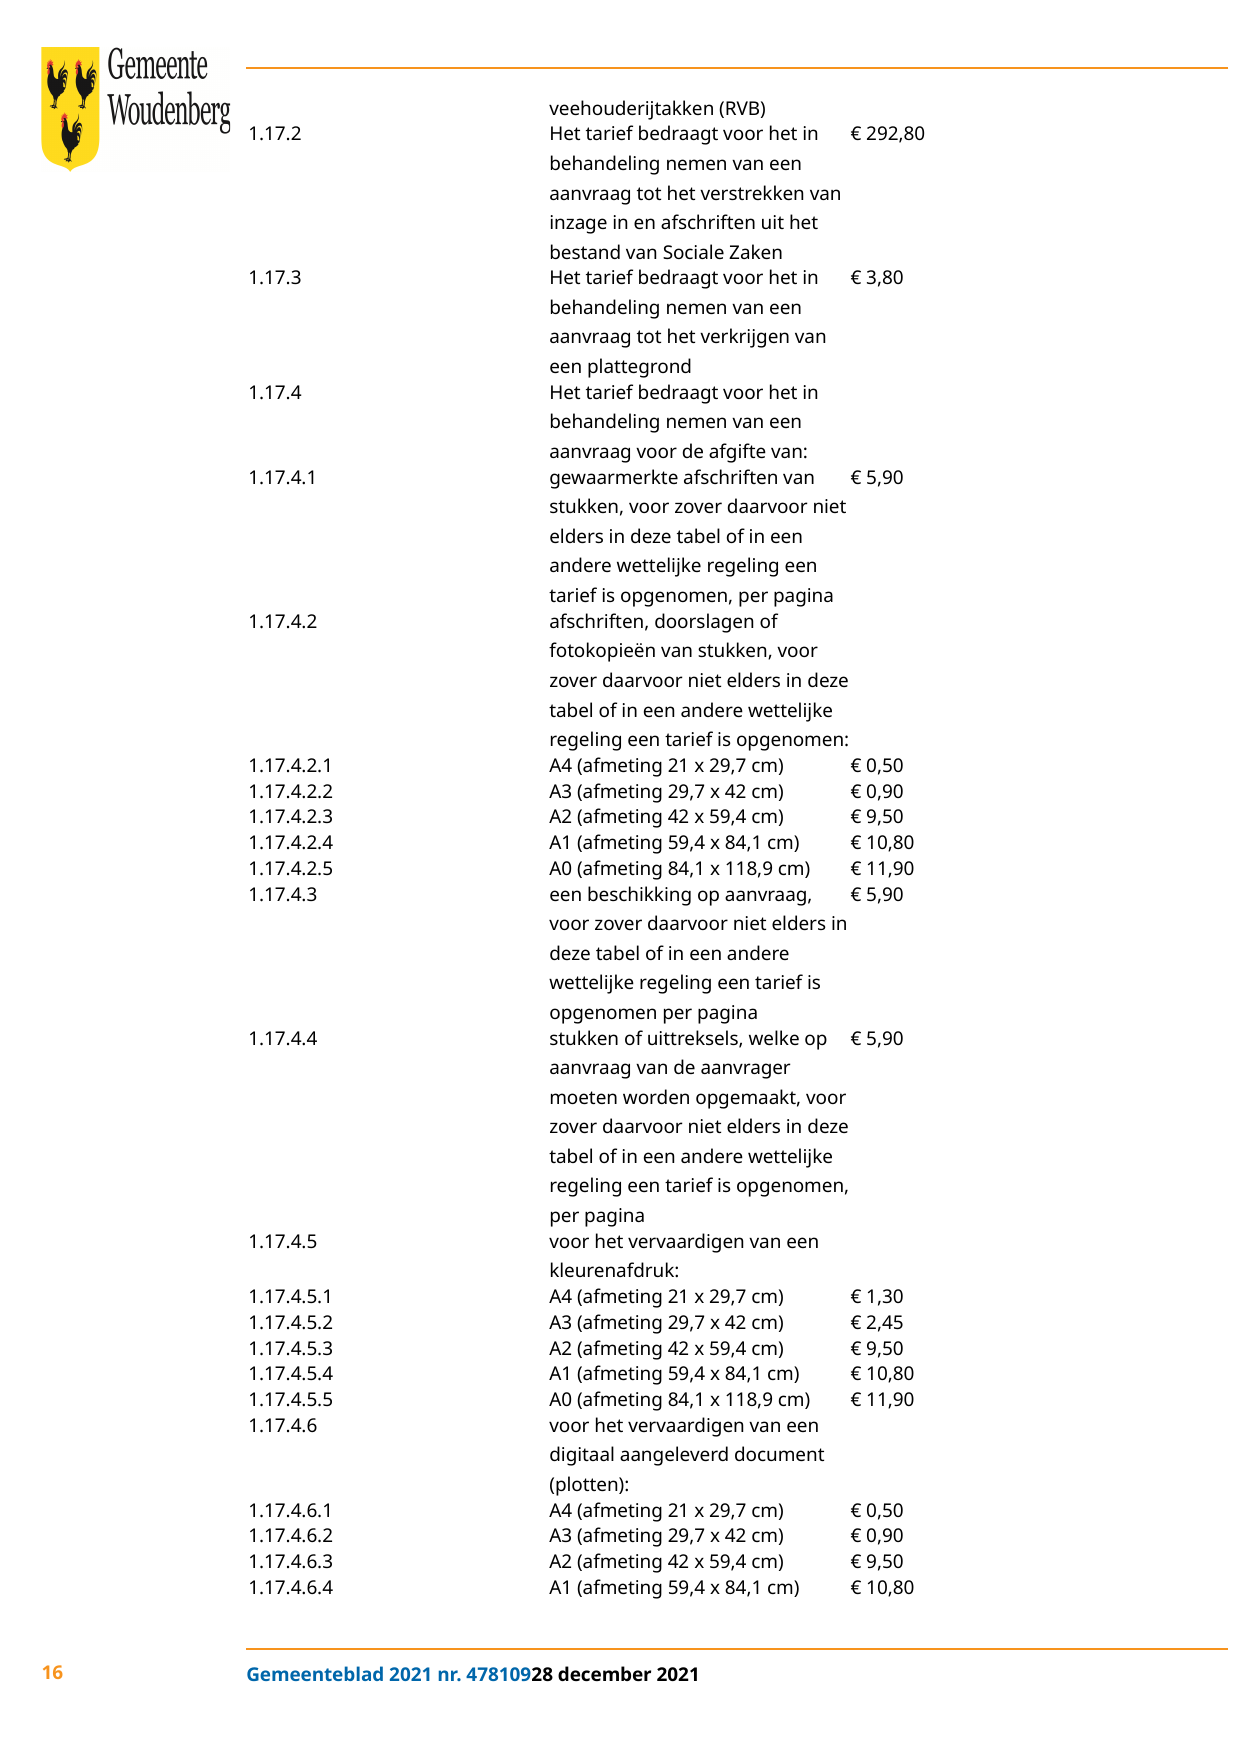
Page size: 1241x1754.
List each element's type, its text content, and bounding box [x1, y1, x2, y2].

table_cell € 0,50 [850, 752, 1152, 778]
table_cell A1 (afmeting 59,4 x 84,1 cm) [549, 829, 850, 855]
table_cell A2 (afmeting 42 x 59,4 cm) [549, 804, 850, 829]
table_cell € 11,90 [850, 1386, 1152, 1412]
table_cell 1.17.4.2.1 [248, 752, 549, 778]
table_cell 1.17.4.6.3 [248, 1548, 549, 1574]
table_cell € 9,50 [850, 804, 1152, 829]
table_cell [850, 379, 1152, 464]
table_cell € 5,90 [850, 1025, 1152, 1228]
table_cell 1.17.4.6.1 [248, 1497, 549, 1523]
table_cell 1.17.4.5.4 [248, 1361, 549, 1386]
table_header [248, 95, 549, 121]
table_cell A3 (afmeting 29,7 x 42 cm) [549, 1309, 850, 1335]
table_cell stukken of uittreksels, welke op aanvraag van de aanvrager moeten worden opgemaakt, voor zover daarvoor niet elders in deze tabel of in een andere wettelijke regeling een tarief is opgenomen, per pagina [549, 1025, 850, 1228]
table_header [850, 95, 1152, 121]
table_cell A2 (afmeting 42 x 59,4 cm) [549, 1548, 850, 1574]
table_cell € 11,90 [850, 855, 1152, 881]
table_cell A1 (afmeting 59,4 x 84,1 cm) [549, 1361, 850, 1386]
table_cell € 1,30 [850, 1283, 1152, 1309]
table_cell € 9,50 [850, 1548, 1152, 1574]
table_cell 1.17.4.2.5 [248, 855, 549, 881]
table_cell € 9,50 [850, 1335, 1152, 1361]
table_cell 1.17.4.6.2 [248, 1523, 549, 1548]
table_cell € 10,80 [850, 829, 1152, 855]
table_cell 1.17.4.5.2 [248, 1309, 549, 1335]
table_header veehouderijtakken (RVB) [549, 95, 850, 121]
table_cell 1.17.2 [248, 121, 549, 264]
table_cell 1.17.4.5.5 [248, 1386, 549, 1412]
table_cell [850, 1412, 1152, 1497]
table_cell 1.17.4.2.2 [248, 778, 549, 803]
table_cell A0 (afmeting 84,1 x 118,9 cm) [549, 855, 850, 881]
table_cell € 3,80 [850, 265, 1152, 379]
table_cell € 2,45 [850, 1309, 1152, 1335]
table_cell Het tarief bedraagt voor het in behandeling nemen van een aanvraag voor de afgifte van: [549, 379, 850, 464]
table_cell € 0,90 [850, 778, 1152, 803]
table_cell 1.17.3 [248, 265, 549, 379]
table_cell 1.17.4.2 [248, 608, 549, 752]
table_cell 1.17.4.1 [248, 464, 549, 608]
table_cell € 10,80 [850, 1361, 1152, 1386]
table_cell 1.17.4 [248, 379, 549, 464]
picture [41, 47, 231, 172]
table_cell € 292,80 [850, 121, 1152, 264]
table_cell voor het vervaardigen van een kleurenafdruk: [549, 1228, 850, 1283]
table_cell 1.17.4.5.3 [248, 1335, 549, 1361]
table_cell 1.17.4.5.1 [248, 1283, 549, 1309]
table_cell 1.17.4.6 [248, 1412, 549, 1497]
table_cell A4 (afmeting 21 x 29,7 cm) [549, 752, 850, 778]
table_cell € 5,90 [850, 464, 1152, 608]
table_cell A4 (afmeting 21 x 29,7 cm) [549, 1497, 850, 1523]
table_cell 1.17.4.4 [248, 1025, 549, 1228]
table_cell Het tarief bedraagt voor het in behandeling nemen van een aanvraag tot het verstrekken van inzage in en afschriften uit het bestand van Sociale Zaken [549, 121, 850, 264]
table_cell A0 (afmeting 84,1 x 118,9 cm) [549, 1386, 850, 1412]
table_cell € 5,90 [850, 881, 1152, 1025]
table_cell 1.17.4.5 [248, 1228, 549, 1283]
table_cell € 0,50 [850, 1497, 1152, 1523]
table_cell A3 (afmeting 29,7 x 42 cm) [549, 778, 850, 803]
table_cell € 0,90 [850, 1523, 1152, 1548]
table_cell A2 (afmeting 42 x 59,4 cm) [549, 1335, 850, 1361]
table_cell A3 (afmeting 29,7 x 42 cm) [549, 1523, 850, 1548]
table_cell [850, 1228, 1152, 1283]
table_cell voor het vervaardigen van een digitaal aangeleverd document (plotten): [549, 1412, 850, 1497]
table_cell A4 (afmeting 21 x 29,7 cm) [549, 1283, 850, 1309]
table_cell 1.17.4.2.4 [248, 829, 549, 855]
table_cell € 10,80 [850, 1574, 1152, 1600]
table_cell gewaarmerkte afschriften van stukken, voor zover daarvoor niet elders in deze tabel of in een andere wettelijke regeling een tarief is opgenomen, per pagina [549, 464, 850, 608]
table_cell Het tarief bedraagt voor het in behandeling nemen van een aanvraag tot het verkrijgen van een plattegrond [549, 265, 850, 379]
table_cell [850, 608, 1152, 752]
table_cell 1.17.4.3 [248, 881, 549, 1025]
table_cell A1 (afmeting 59,4 x 84,1 cm) [549, 1574, 850, 1600]
table_cell 1.17.4.2.3 [248, 804, 549, 829]
table_cell een beschikking op aanvraag, voor zover daarvoor niet elders in deze tabel of in een andere wettelijke regeling een tarief is opgenomen per pagina [549, 881, 850, 1025]
table_cell afschriften, doorslagen of fotokopieën van stukken, voor zover daarvoor niet elders in deze tabel of in een andere wettelijke regeling een tarief is opgenomen: [549, 608, 850, 752]
table_cell 1.17.4.6.4 [248, 1574, 549, 1600]
